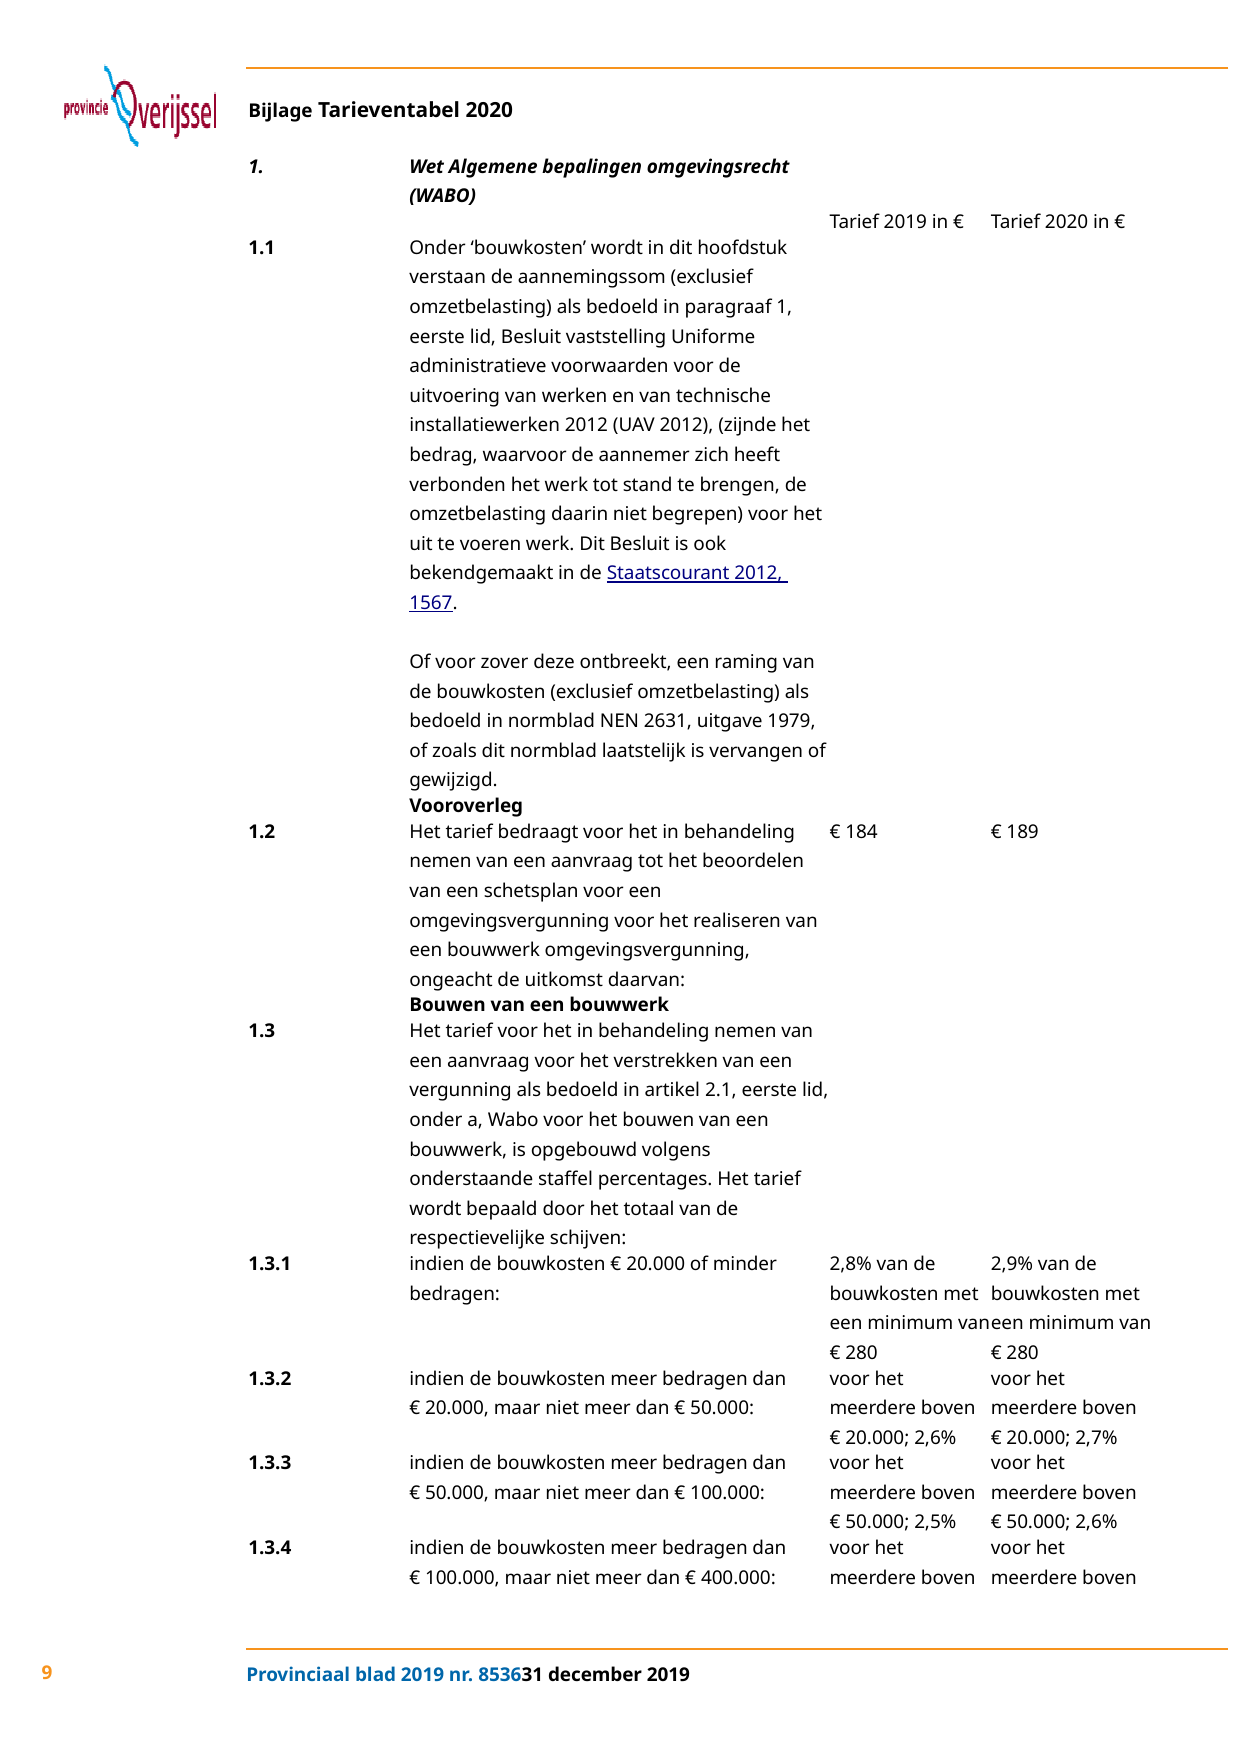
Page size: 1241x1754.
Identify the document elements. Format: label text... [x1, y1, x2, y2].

table_cell [409, 208, 829, 234]
table_header 1. [248, 153, 409, 208]
table_cell 2,8% van de bouwkosten met een minimum van € 280 [829, 1250, 991, 1365]
table_cell Onder ‘bouwkosten’ wordt in dit hoofdstuk verstaan de aannemingssom (exclusief omzetbelasting) als bedoeld in paragraaf 1, eerste lid, Besluit vaststelling Uniforme administratieve voorwaarden voor de uitvoering van werken en van technische installatiewerken 2012 (UAV 2012), (zijnde het bedrag, waarvoor de aannemer zich heeft verbonden het werk tot stand te brengen, de omzetbelasting daarin niet begrepen) voor het uit te voeren werk. Dit Besluit is ook bekendgemaakt in de Staatscourant 2012, 1567. Of voor zover deze ontbreekt, een raming van de bouwkosten (exclusief omzetbelasting) als bedoeld in normblad NEN 2631, uitgave 1979, of zoals dit normblad laatstelijk is vervangen of gewijzigd. [409, 234, 829, 792]
table_cell [248, 208, 409, 234]
table_cell indien de bouwkosten meer bedragen dan € 100.000, maar niet meer dan € 400.000: [409, 1535, 829, 1590]
table_cell 1.2 [248, 818, 409, 992]
table_cell voor het meerdere boven € 20.000; 2,6% [829, 1365, 991, 1449]
table_cell [829, 792, 991, 818]
table_cell Het tarief voor het in behandeling nemen van een aanvraag voor het verstrekken van een vergunning als bedoeld in artikel 2.1, eerste lid, onder a, Wabo voor het bouwen van een bouwwerk, is opgebouwd volgens onderstaande staffel percentages. Het tarief wordt bepaald door het totaal van de respectievelijke schijven: [409, 1018, 829, 1250]
table_cell voor het meerdere boven [991, 1535, 1152, 1590]
table_cell 1.3.4 [248, 1535, 409, 1590]
table_cell [991, 1018, 1152, 1250]
table_cell [248, 992, 409, 1017]
table_cell 1.1 [248, 234, 409, 792]
table_cell Tarief 2020 in € [991, 208, 1152, 234]
table_cell voor het meerdere boven [829, 1535, 991, 1590]
table_cell Bouwen van een bouwwerk [409, 992, 829, 1017]
table_cell € 189 [991, 818, 1152, 992]
table_cell 1.3.1 [248, 1250, 409, 1365]
table_cell indien de bouwkosten meer bedragen dan € 50.000, maar niet meer dan € 100.000: [409, 1450, 829, 1534]
table_cell [991, 792, 1152, 818]
table_cell voor het meerdere boven € 50.000; 2,6% [991, 1450, 1152, 1534]
table_cell voor het meerdere boven € 20.000; 2,7% [991, 1365, 1152, 1449]
table_cell € 184 [829, 818, 991, 992]
table_cell [829, 1018, 991, 1250]
picture [41, 47, 231, 172]
table_cell 1.3.2 [248, 1365, 409, 1449]
table_cell [991, 234, 1152, 792]
table_cell 1.3.3 [248, 1450, 409, 1534]
table_header [991, 153, 1152, 208]
table_cell Vooroverleg [409, 792, 829, 818]
table_cell 2,9% van de bouwkosten met een minimum van € 280 [991, 1250, 1152, 1365]
table_cell 1.3 [248, 1018, 409, 1250]
table_cell [829, 234, 991, 792]
table_cell [248, 792, 409, 818]
table_header [829, 153, 991, 208]
table_cell indien de bouwkosten € 20.000 of minder bedragen: [409, 1250, 829, 1365]
table_header Wet Algemene bepalingen omgevingsrecht (WABO) [409, 153, 829, 208]
table_cell indien de bouwkosten meer bedragen dan € 20.000, maar niet meer dan € 50.000: [409, 1365, 829, 1449]
text Bijlage Tarieventabel 2020 [248, 95, 1152, 123]
table_cell [991, 992, 1152, 1017]
table_cell voor het meerdere boven € 50.000; 2,5% [829, 1450, 991, 1534]
table_cell Tarief 2019 in € [829, 208, 991, 234]
table_cell Het tarief bedraagt voor het in behandeling nemen van een aanvraag tot het beoordelen van een schetsplan voor een omgevingsvergunning voor het realiseren van een bouwwerk omgevingsvergunning, ongeacht de uitkomst daarvan: [409, 818, 829, 992]
table_cell [829, 992, 991, 1017]
